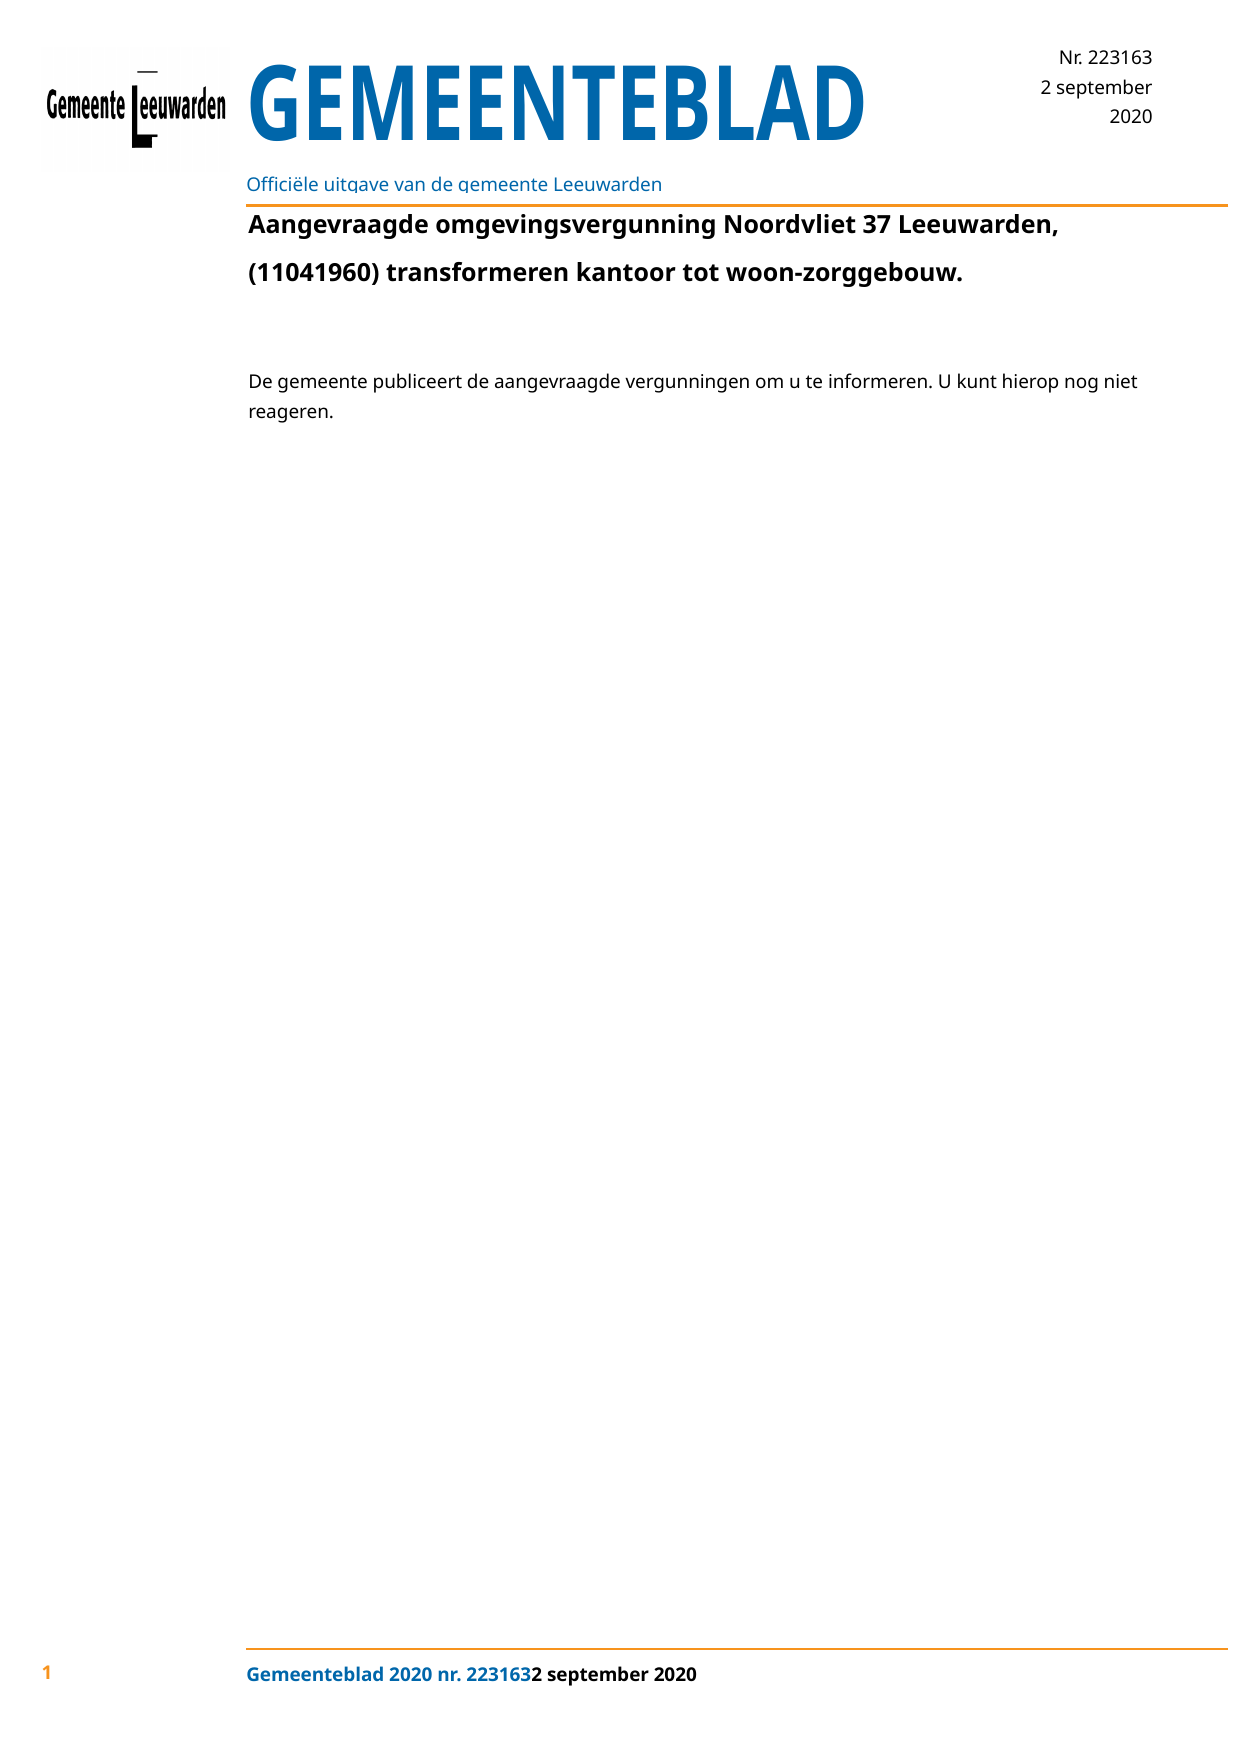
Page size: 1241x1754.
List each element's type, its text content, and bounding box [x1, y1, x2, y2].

text De gemeente publiceert de aangevraagde vergunningen om u te informeren. U kunt hierop nog niet reageren. [248, 368, 1152, 424]
text Aangevraagde omgevingsvergunning Noordvliet 37 Leeuwarden, (11041960) transformeren kantoor tot woon-zorggebouw. [248, 207, 1152, 288]
picture [41, 47, 231, 172]
